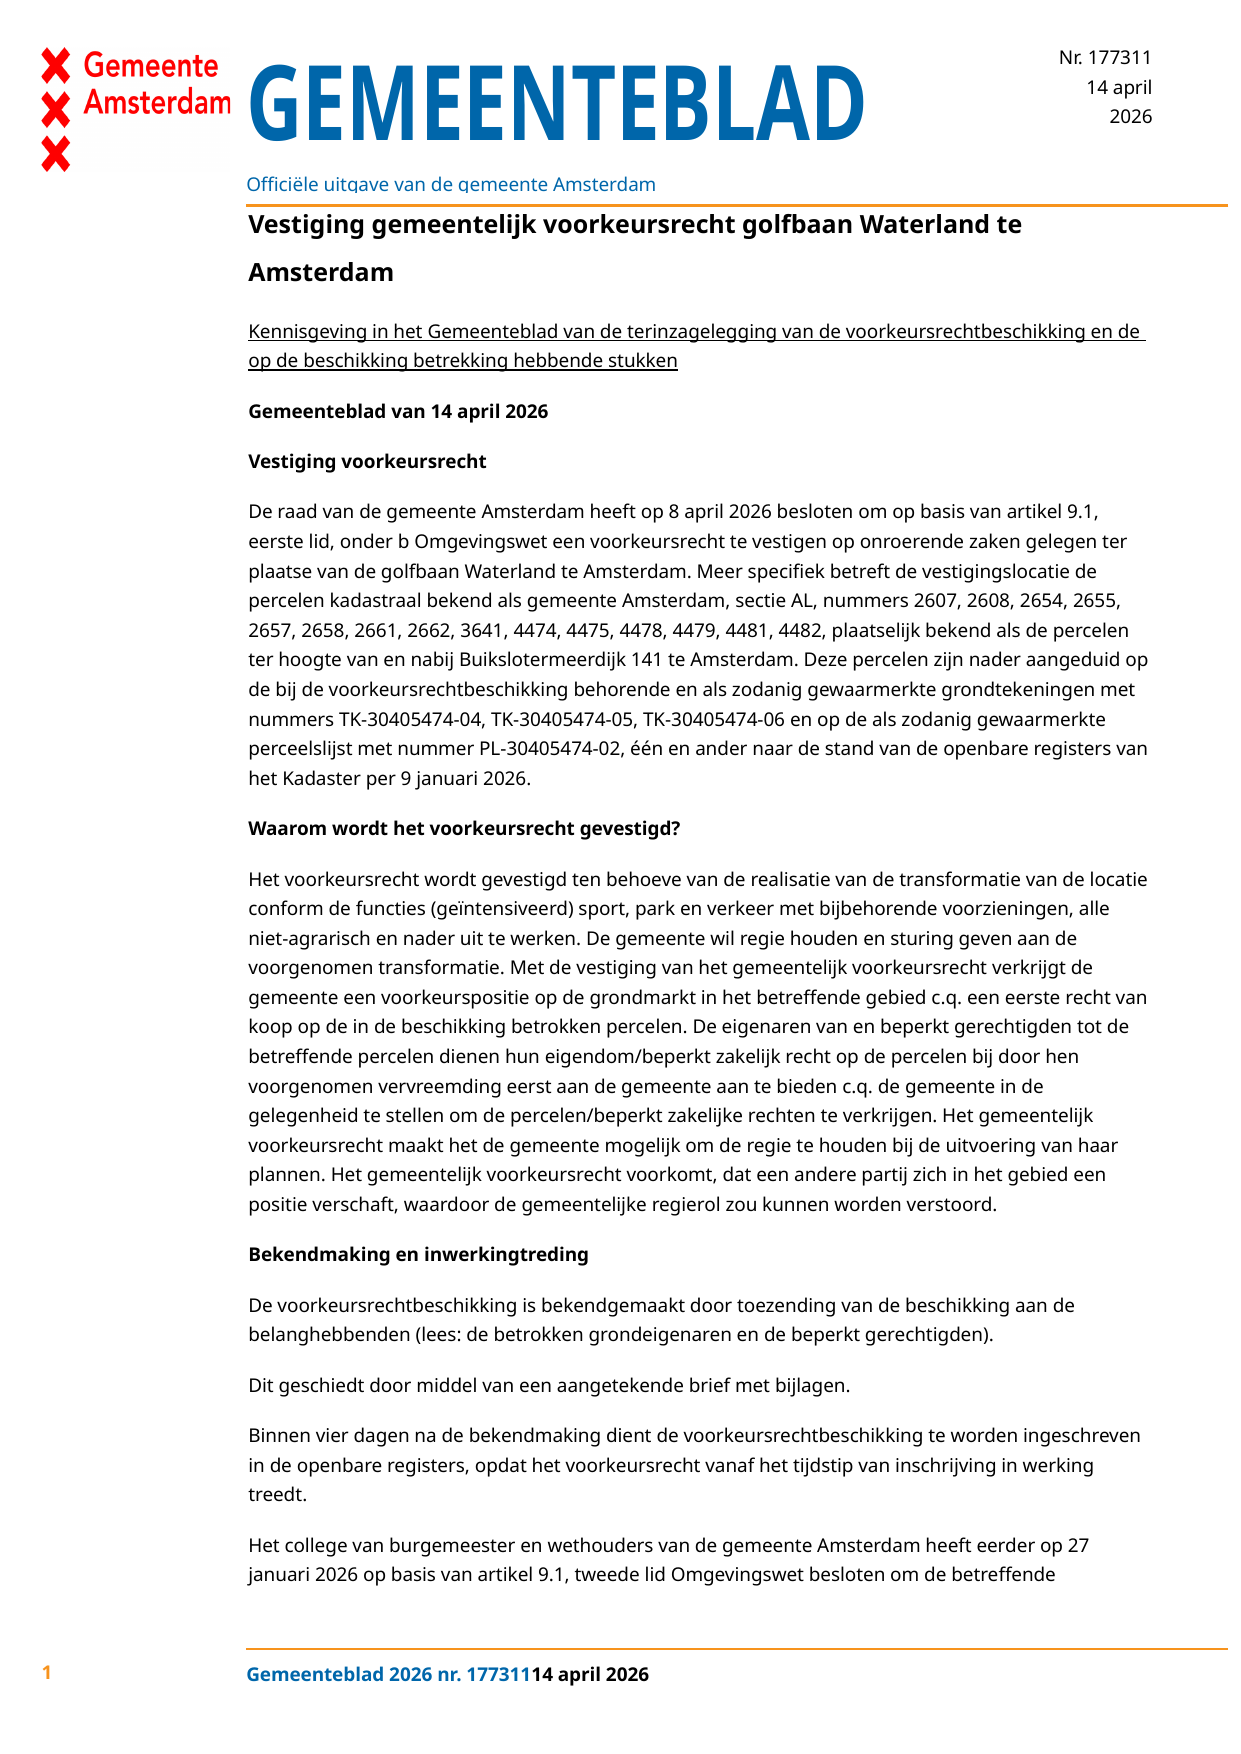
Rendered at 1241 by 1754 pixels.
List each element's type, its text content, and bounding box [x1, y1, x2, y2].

text Vestiging voorkeursrecht [248, 448, 1152, 474]
text Binnen vier dagen na de bekendmaking dient de voorkeursrechtbeschikking te worden ingeschreven in de openbare registers, opdat het voorkeursrecht vanaf het tijdstip van inschrijving in werking treedt. [248, 1422, 1152, 1507]
text Het college van burgemeester en wethouders van de gemeente Amsterdam heeft eerder op 27 januari 2026 op basis van artikel 9.1, tweede lid Omgevingswet besloten om de betreffende [248, 1532, 1152, 1587]
text Het voorkeursrecht wordt gevestigd ten behoeve van de realisatie van de transformatie van de locatie conform de functies (geïntensiveerd) sport, park en verkeer met bijbehorende voorzieningen, alle niet-agrarisch en nader uit te werken. De gemeente wil regie houden en sturing geven aan de voorgenomen transformatie. Met de vestiging van het gemeentelijk voorkeursrecht verkrijgt de gemeente een voorkeurspositie op de grondmarkt in het betreffende gebied c.q. een eerste recht van koop op de in de beschikking betrokken percelen. De eigenaren van en beperkt gerechtigden tot de betreffende percelen dienen hun eigendom/beperkt zakelijk recht op de percelen bij door hen voorgenomen vervreemding eerst aan de gemeente aan te bieden c.q. de gemeente in de gelegenheid te stellen om de percelen/beperkt zakelijke rechten te verkrijgen. Het gemeentelijk voorkeursrecht maakt het de gemeente mogelijk om de regie te houden bij de uitvoering van haar plannen. Het gemeentelijk voorkeursrecht voorkomt, dat een andere partij zich in het gebied een positie verschaft, waardoor de gemeentelijke regierol zou kunnen worden verstoord. [248, 866, 1152, 1217]
text Waarom wordt het voorkeursrecht gevestigd? [248, 815, 1152, 841]
text De voorkeursrechtbeschikking is bekendgemaakt door toezending van de beschikking aan de belanghebbenden (lees: de betrokken grondeigenaren en de beperkt gerechtigden). [248, 1292, 1152, 1347]
text Dit geschiedt door middel van een aangetekende brief met bijlagen. [248, 1372, 1152, 1398]
text De raad van de gemeente Amsterdam heeft op 8 april 2026 besloten om op basis van artikel 9.1, eerste lid, onder b Omgevingswet een voorkeursrecht te vestigen op onroerende zaken gelegen ter plaatse van de golfbaan Waterland te Amsterdam. Meer specifiek betreft de vestigingslocatie de percelen kadastraal bekend als gemeente Amsterdam, sectie AL, nummers 2607, 2608, 2654, 2655, 2657, 2658, 2661, 2662, 3641, 4474, 4475, 4478, 4479, 4481, 4482, plaatselijk bekend als de percelen ter hoogte van en nabij Buikslotermeerdijk 141 te Amsterdam. Deze percelen zijn nader aangeduid op de bij de voorkeursrechtbeschikking behorende en als zodanig gewaarmerkte grondtekeningen met nummers TK-30405474-04, TK-30405474-05, TK-30405474-06 en op de als zodanig gewaarmerkte perceelslijst met nummer PL-30405474-02, één en ander naar de stand van de openbare registers van het Kadaster per 9 januari 2026. [248, 499, 1152, 791]
text Vestiging gemeentelijk voorkeursrecht golfbaan Waterland te Amsterdam [248, 207, 1152, 288]
text Bekendmaking en inwerkingtreding [248, 1242, 1152, 1267]
text Gemeenteblad van 14 april 2026 [248, 398, 1152, 424]
text Kennisgeving in het Gemeenteblad van de terinzagelegging van de voorkeursrechtbeschikking en de op de beschikking betrekking hebbende stukken [248, 318, 1152, 373]
picture [41, 47, 231, 172]
